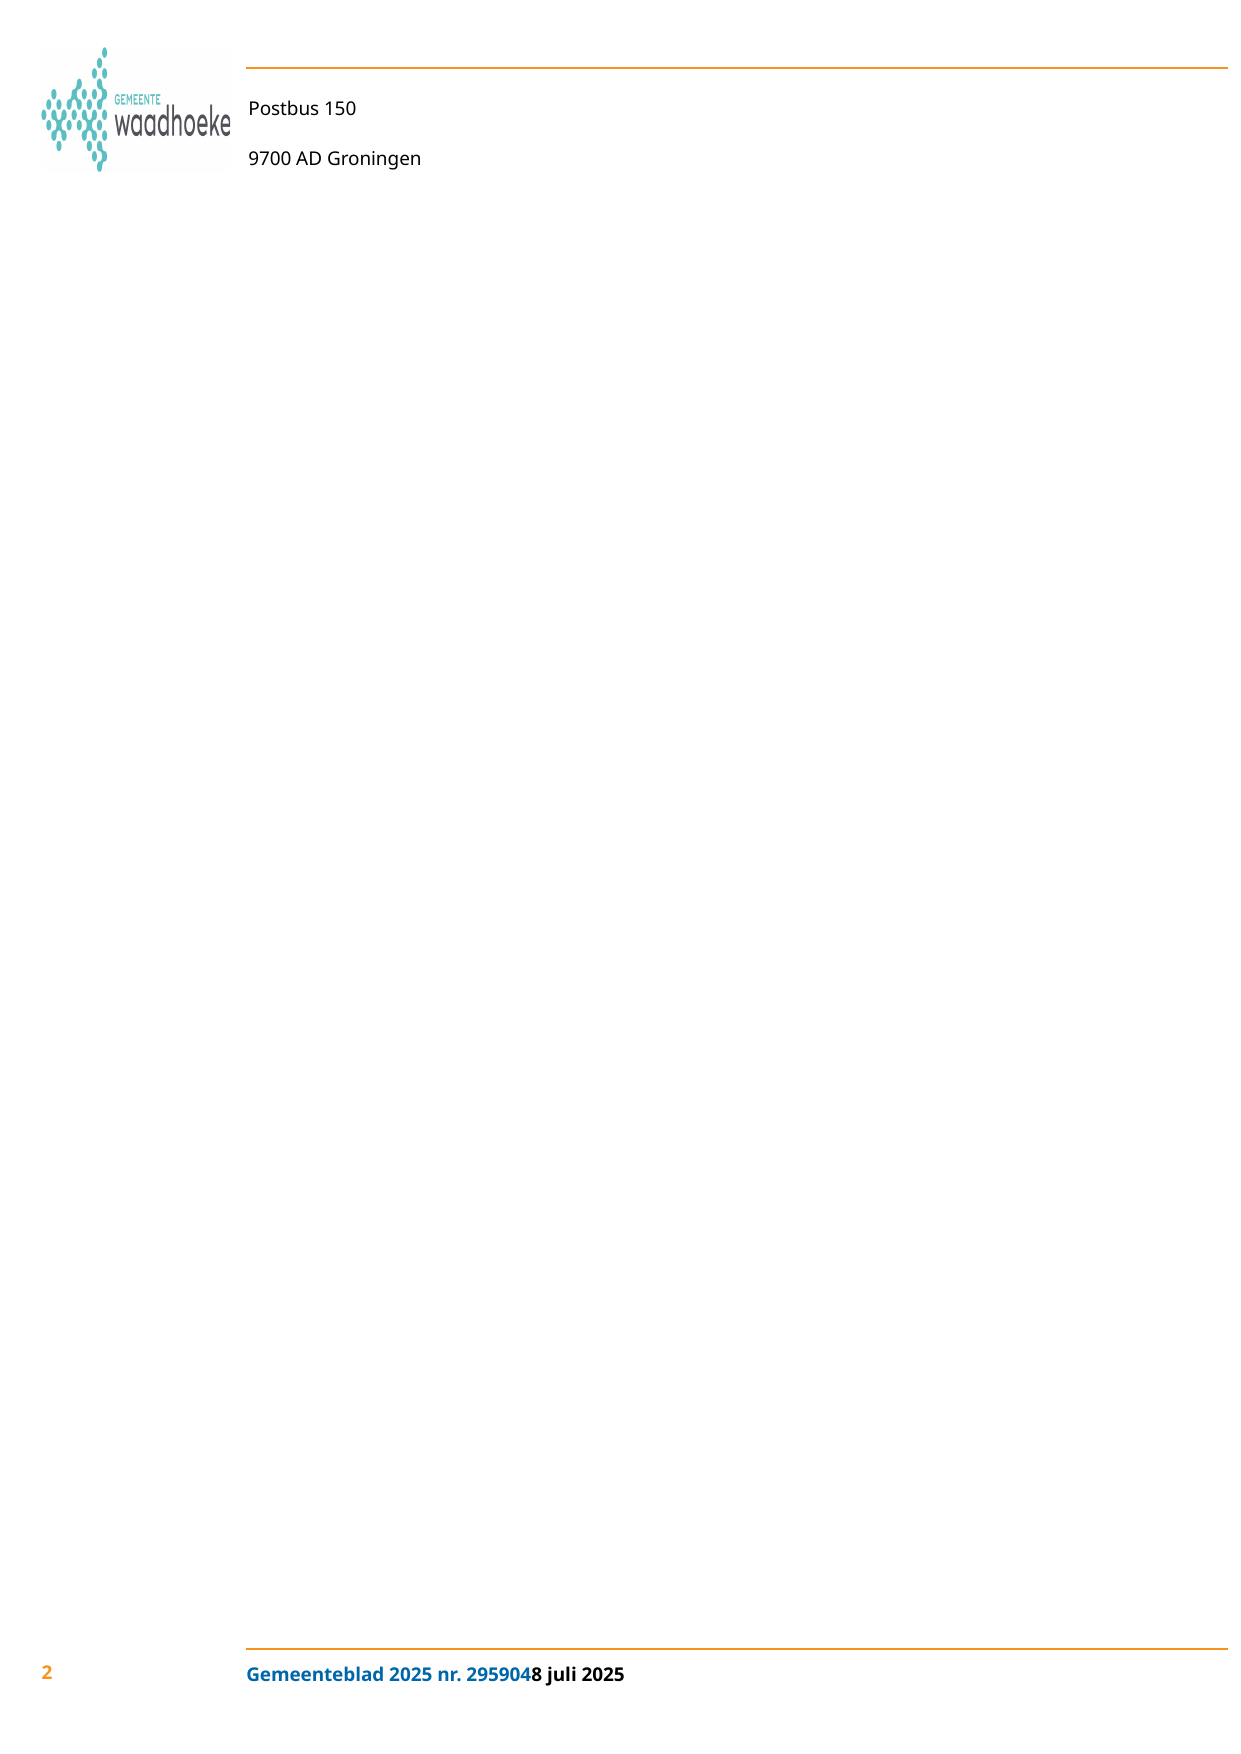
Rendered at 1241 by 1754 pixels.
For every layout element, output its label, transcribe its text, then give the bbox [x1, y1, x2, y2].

text 9700 AD Groningen [248, 145, 1152, 171]
picture [41, 47, 231, 172]
text Postbus 150 [248, 95, 1152, 121]
